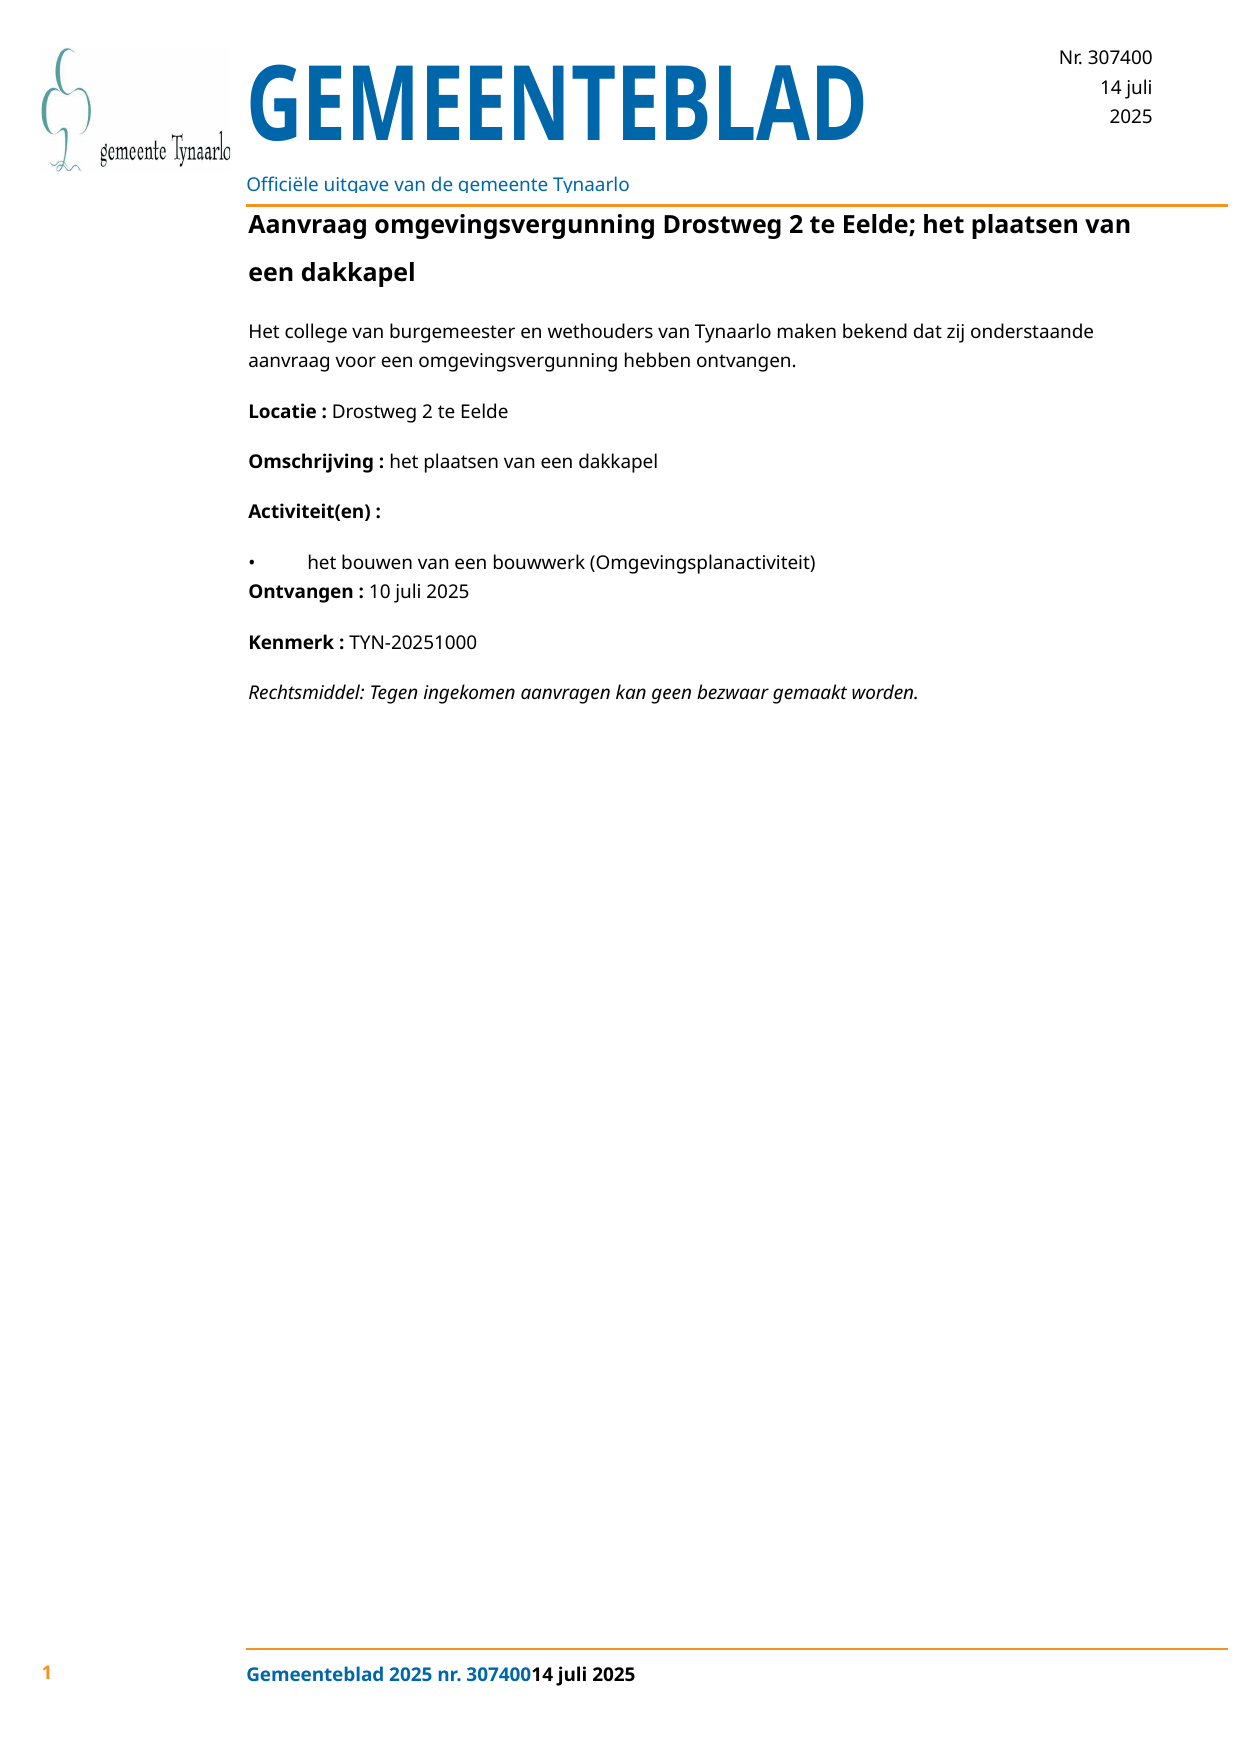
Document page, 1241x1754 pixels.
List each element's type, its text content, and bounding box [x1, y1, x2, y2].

text Aanvraag omgevingsvergunning Drostweg 2 te Eelde; het plaatsen van een dakkapel [248, 207, 1152, 288]
text Activiteit(en) : [248, 499, 1152, 524]
picture [41, 47, 231, 172]
list het bouwen van een bouwwerk (Omgevingsplanactiviteit) [248, 549, 1152, 575]
text Rechtsmiddel: Tegen ingekomen aanvragen kan geen bezwaar gemaakt worden. [248, 679, 1152, 705]
text Kenmerk : TYN-20251000 [248, 629, 1152, 655]
text Locatie : Drostweg 2 te Eelde [248, 398, 1152, 424]
text Ontvangen : 10 juli 2025 [248, 579, 1152, 604]
text Het college van burgemeester en wethouders van Tynaarlo maken bekend dat zij onderstaande aanvraag voor een omgevingsvergunning hebben ontvangen. [248, 318, 1152, 373]
text Omschrijving : het plaatsen van een dakkapel [248, 448, 1152, 474]
